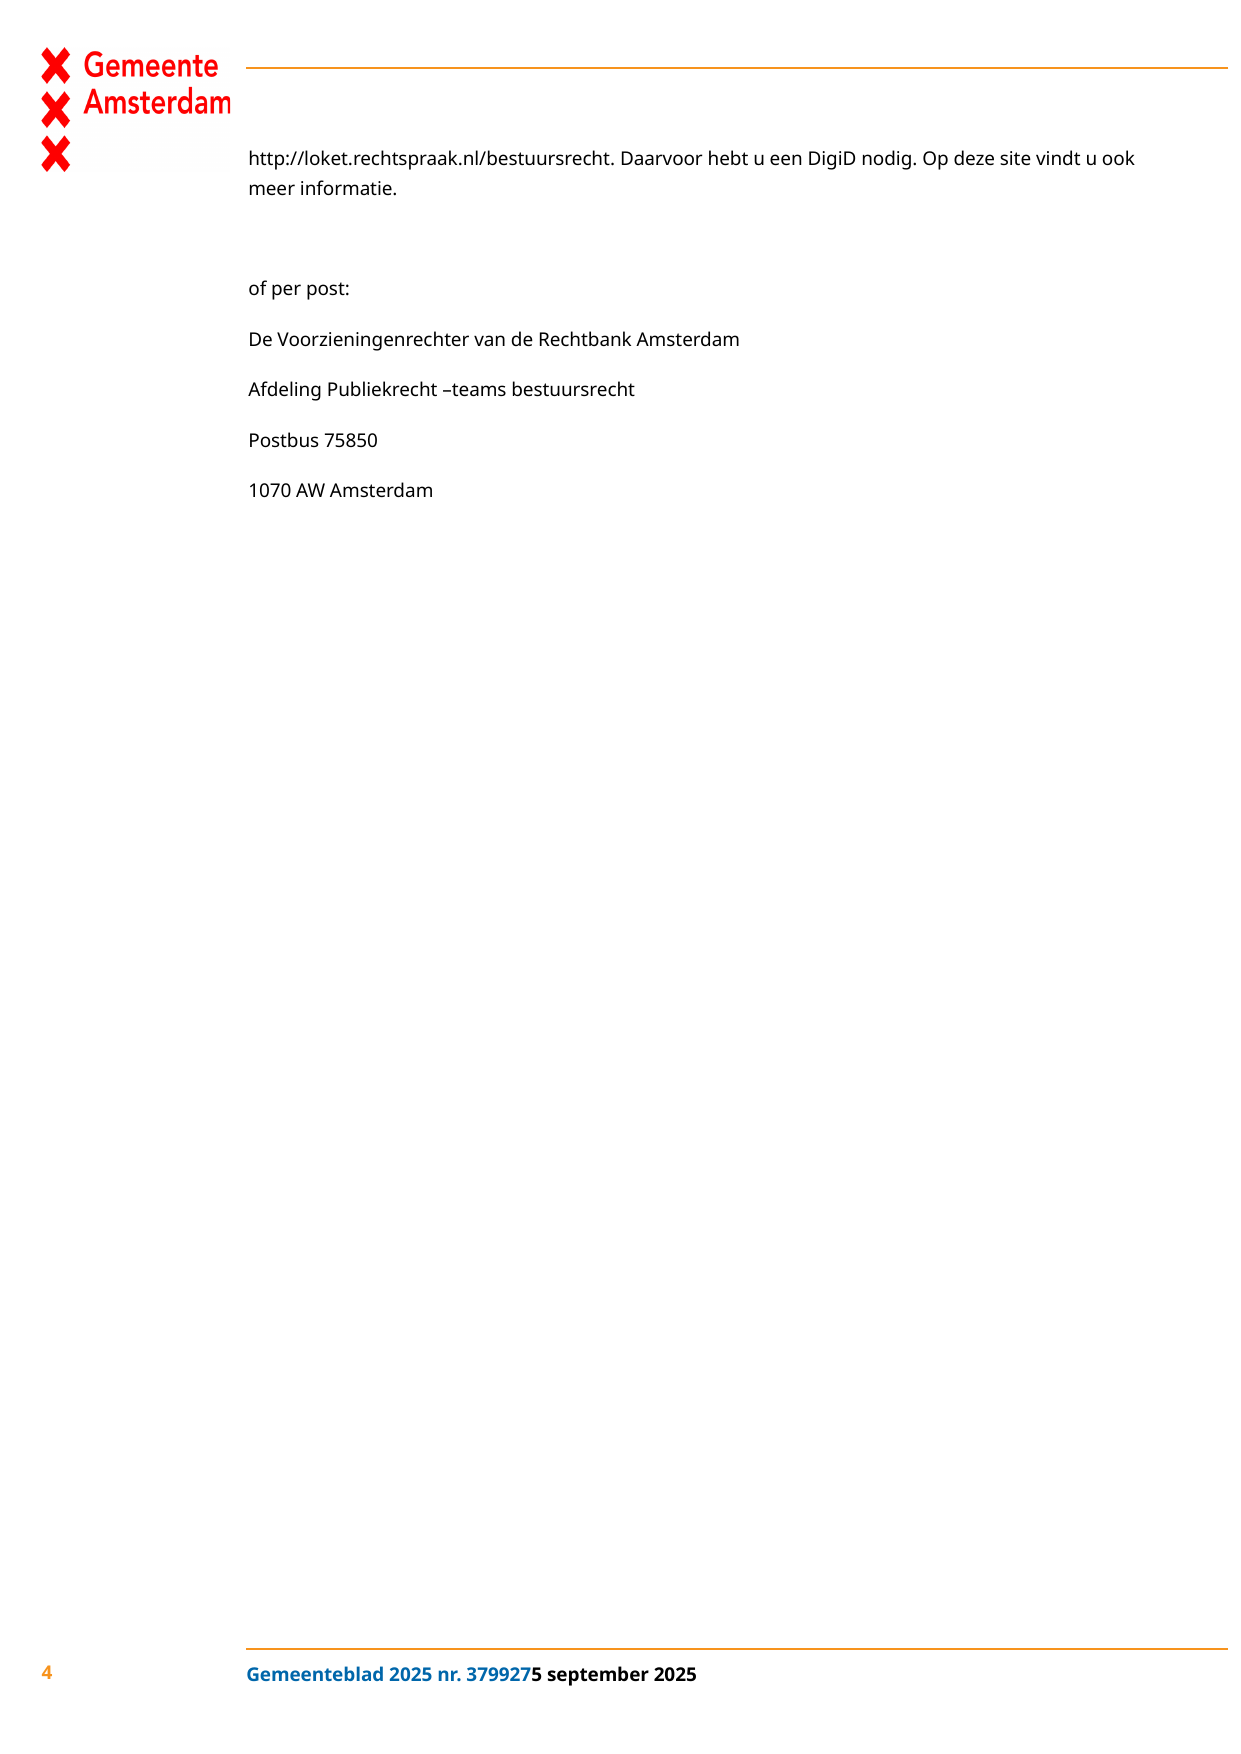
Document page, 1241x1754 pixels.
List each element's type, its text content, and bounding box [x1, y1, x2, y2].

text 1070 AW Amsterdam [248, 477, 1152, 503]
picture [41, 47, 231, 172]
text Postbus 75850 [248, 427, 1152, 453]
text De Voorzieningenrechter van de Rechtbank Amsterdam [248, 326, 1152, 352]
text of per post: [248, 276, 1152, 301]
text Afdeling Publiekrecht –teams bestuursrecht [248, 376, 1152, 402]
text http://loket.rechtspraak.nl/bestuursrecht. Daarvoor hebt u een DigiD nodig. Op deze site vindt u ook meer informatie. [248, 145, 1152, 201]
